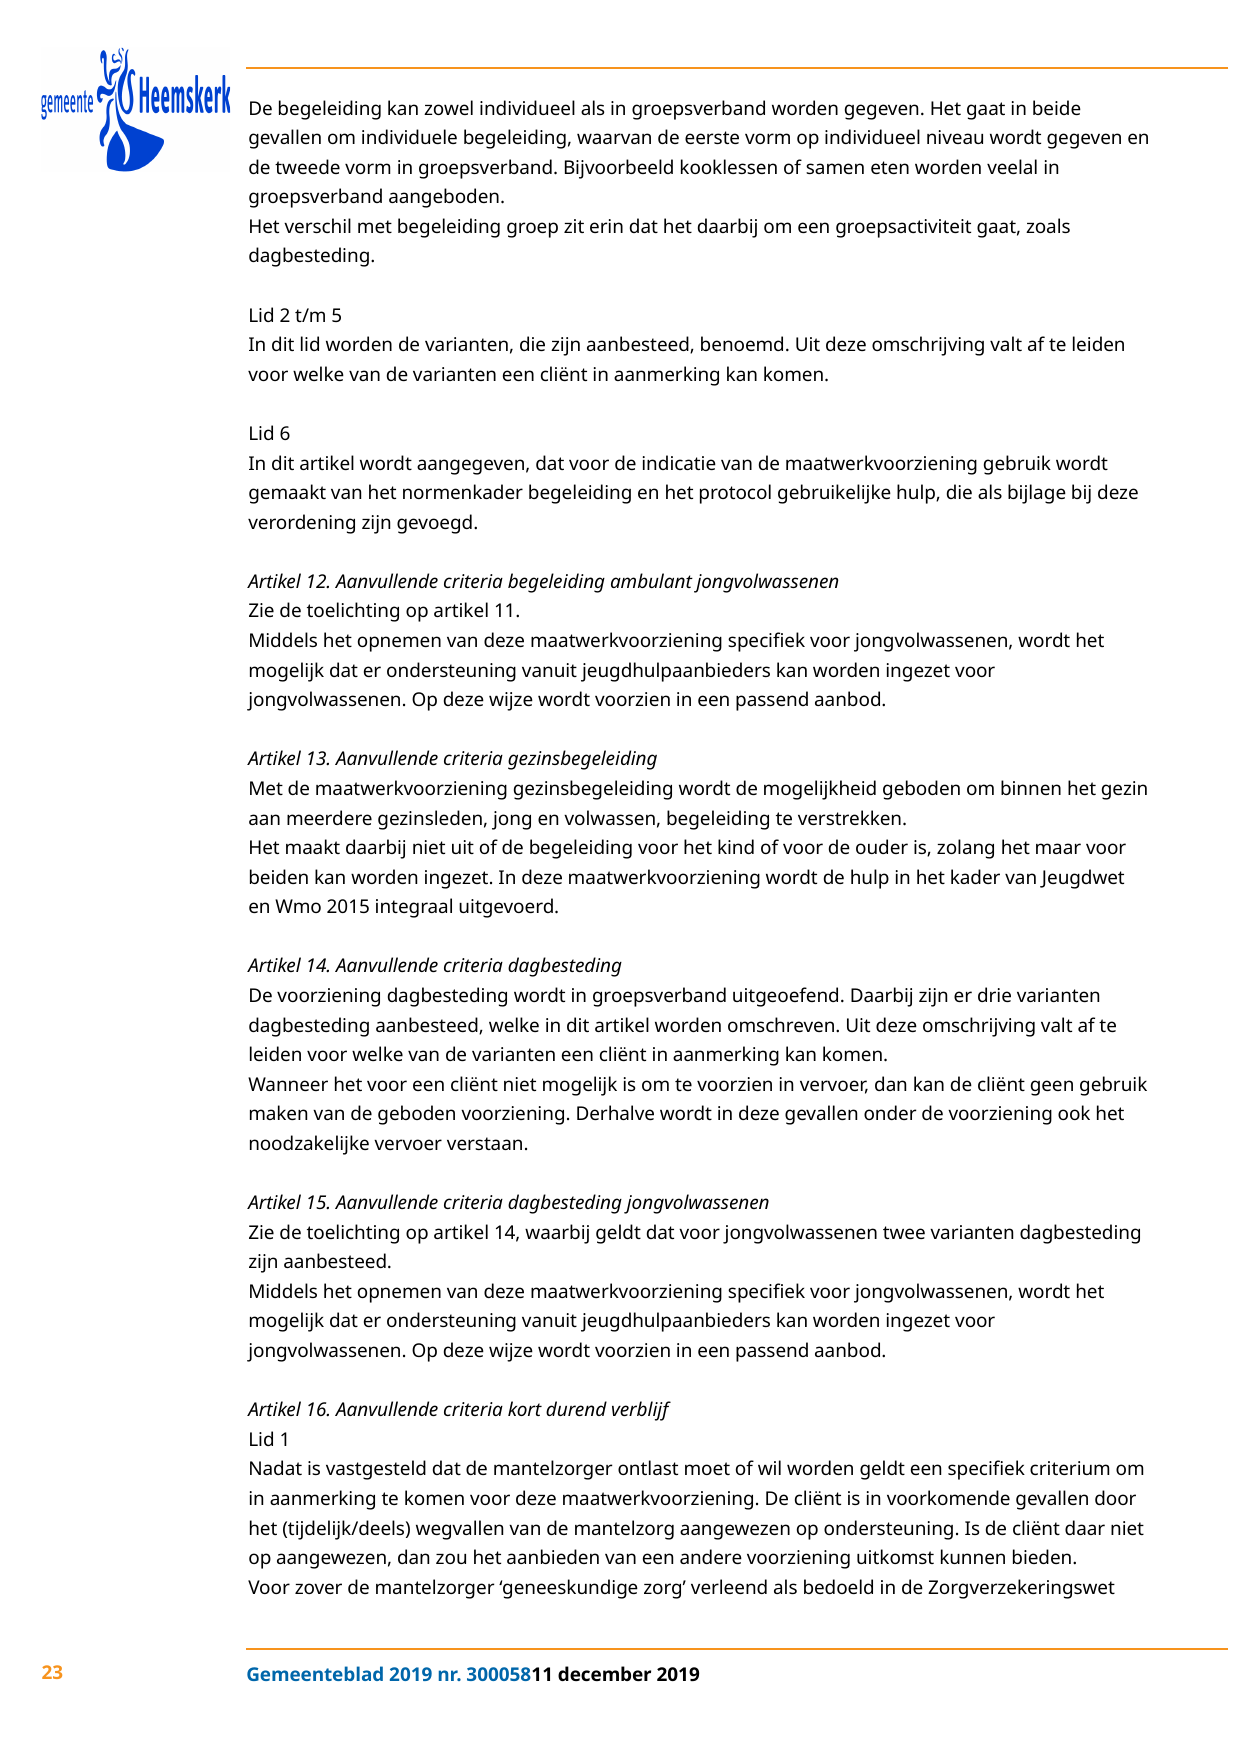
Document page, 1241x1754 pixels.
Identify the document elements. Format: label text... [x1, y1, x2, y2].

text Lid 6 [248, 420, 1152, 446]
text Voor zover de mantelzorger ‘geneeskundige zorg’ verleend als bedoeld in de Zorgverzekeringswet [248, 1574, 1152, 1600]
text In dit artikel wordt aangegeven, dat voor de indicatie van de maatwerkvoorziening gebruik wordt gemaakt van het normenkader begeleiding en het protocol gebruikelijke hulp, die als bijlage bij deze verordening zijn gevoegd. [248, 450, 1152, 535]
text Artikel 15. Aanvullende criteria dagbesteding jongvolwassenen [248, 1189, 1152, 1215]
text In dit lid worden de varianten, die zijn aanbesteed, benoemd. Uit deze omschrijving valt af te leiden voor welke van de varianten een cliënt in aanmerking kan komen. [248, 331, 1152, 387]
text Artikel 14. Aanvullende criteria dagbesteding [248, 953, 1152, 978]
text De begeleiding kan zowel individueel als in groepsverband worden gegeven. Het gaat in beide gevallen om individuele begeleiding, waarvan de eerste vorm op individueel niveau wordt gegeven en de tweede vorm in groepsverband. Bijvoorbeeld kooklessen of samen eten worden veelal in groepsverband aangeboden. [248, 95, 1152, 209]
text Met de maatwerkvoorziening gezinsbegeleiding wordt de mogelijkheid geboden om binnen het gezin aan meerdere gezinsleden, jong en volwassen, begeleiding te verstrekken. [248, 775, 1152, 831]
text Zie de toelichting op artikel 11. [248, 598, 1152, 623]
text Nadat is vastgesteld dat de mantelzorger ontlast moet of wil worden geldt een specifiek criterium om in aanmerking te komen voor deze maatwerkvoorziening. De cliënt is in voorkomende gevallen door het (tijdelijk/deels) wegvallen van de mantelzorg aangewezen op ondersteuning. Is de cliënt daar niet op aangewezen, dan zou het aanbieden van een andere voorziening uitkomst kunnen bieden. [248, 1456, 1152, 1570]
text Wanneer het voor een cliënt niet mogelijk is om te voorzien in vervoer, dan kan de cliënt geen gebruik maken van de geboden voorziening. Derhalve wordt in deze gevallen onder de voorziening ook het noodzakelijke vervoer verstaan. [248, 1071, 1152, 1156]
text Lid 1 [248, 1426, 1152, 1452]
text Middels het opnemen van deze maatwerkvoorziening specifiek voor jongvolwassenen, wordt het mogelijk dat er ondersteuning vanuit jeugdhulpaanbieders kan worden ingezet voor jongvolwassenen. Op deze wijze wordt voorzien in een passend aanbod. [248, 627, 1152, 712]
text Het maakt daarbij niet uit of de begeleiding voor het kind of voor de ouder is, zolang het maar voor beiden kan worden ingezet. In deze maatwerkvoorziening wordt de hulp in het kader van Jeugdwet en Wmo 2015 integraal uitgevoerd. [248, 834, 1152, 919]
text Middels het opnemen van deze maatwerkvoorziening specifiek voor jongvolwassenen, wordt het mogelijk dat er ondersteuning vanuit jeugdhulpaanbieders kan worden ingezet voor jongvolwassenen. Op deze wijze wordt voorzien in een passend aanbod. [248, 1278, 1152, 1363]
text Artikel 12. Aanvullende criteria begeleiding ambulant jongvolwassenen [248, 568, 1152, 594]
text Artikel 16. Aanvullende criteria kort durend verblijf [248, 1396, 1152, 1422]
text Artikel 13. Aanvullende criteria gezinsbegeleiding [248, 746, 1152, 771]
text Lid 2 t/m 5 [248, 302, 1152, 328]
picture [41, 47, 231, 172]
text Het verschil met begeleiding groep zit erin dat het daarbij om een groepsactiviteit gaat, zoals dagbesteding. [248, 213, 1152, 268]
text De voorziening dagbesteding wordt in groepsverband uitgeoefend. Daarbij zijn er drie varianten dagbesteding aanbesteed, welke in dit artikel worden omschreven. Uit deze omschrijving valt af te leiden voor welke van de varianten een cliënt in aanmerking kan komen. [248, 982, 1152, 1067]
text Zie de toelichting op artikel 14, waarbij geldt dat voor jongvolwassenen twee varianten dagbesteding zijn aanbesteed. [248, 1219, 1152, 1274]
